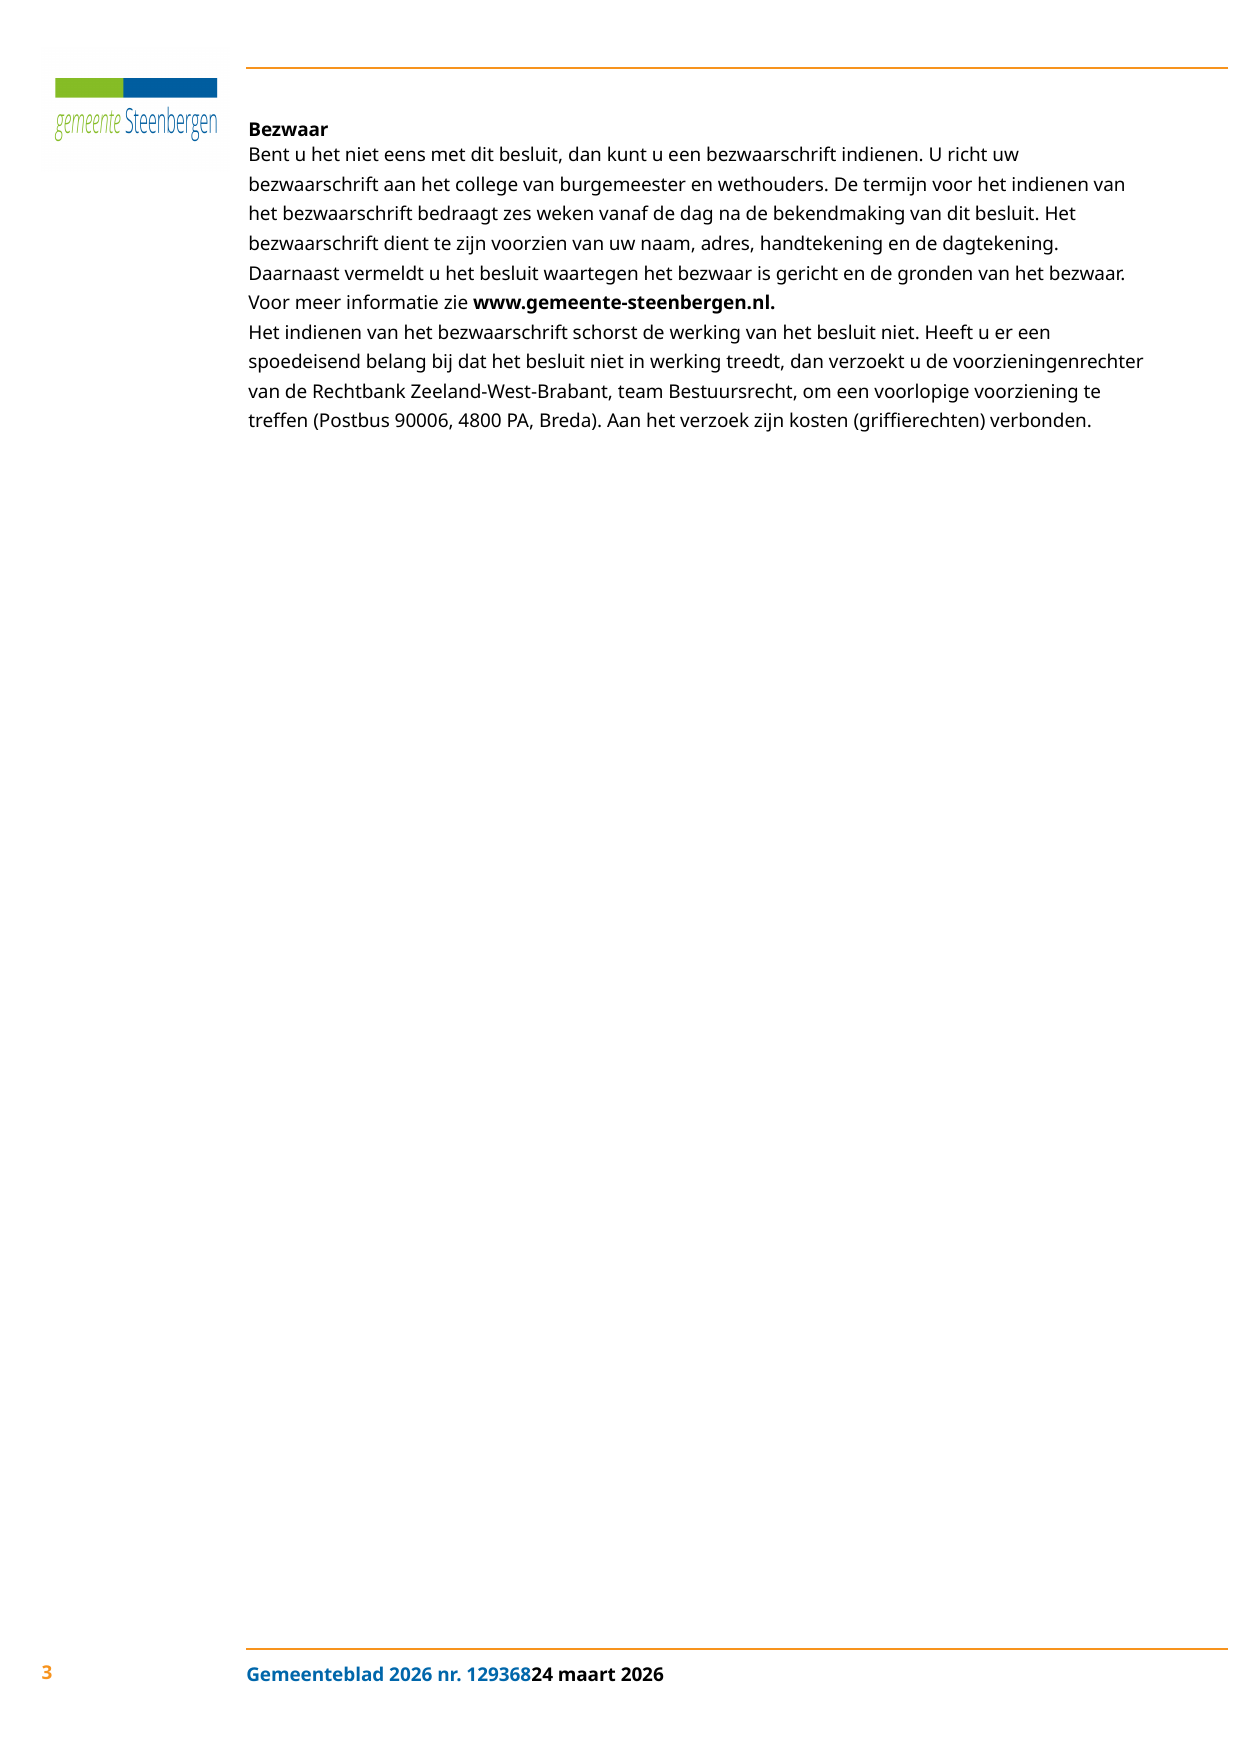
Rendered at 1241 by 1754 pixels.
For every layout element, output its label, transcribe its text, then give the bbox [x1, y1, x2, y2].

text Bent u het niet eens met dit besluit, dan kunt u een bezwaarschrift indienen. U richt uw bezwaarschrift aan het college van burgemeester en wethouders. De termijn voor het indienen van het bezwaarschrift bedraagt zes weken vanaf de dag na de bekendmaking van dit besluit. Het bezwaarschrift dient te zijn voorzien van uw naam, adres, handtekening en de dagtekening. Daarnaast vermeldt u het besluit waartegen het bezwaar is gericht en de gronden van het bezwaar. Voor meer informatie zie www.gemeente-steenbergen.nl. [248, 141, 1152, 315]
picture [41, 47, 231, 172]
text Het indienen van het bezwaarschrift schorst de werking van het besluit niet. Heeft u er een spoedeisend belang bij dat het besluit niet in werking treedt, dan verzoekt u de voorzieningenrechter van de Rechtbank Zeeland-West-Brabant, team Bestuursrecht, om een voorlopige voorziening te treffen (Postbus 90006, 4800 PA, Breda). Aan het verzoek zijn kosten (griffierechten) verbonden. [248, 319, 1152, 433]
text Bezwaar [248, 116, 1152, 141]
